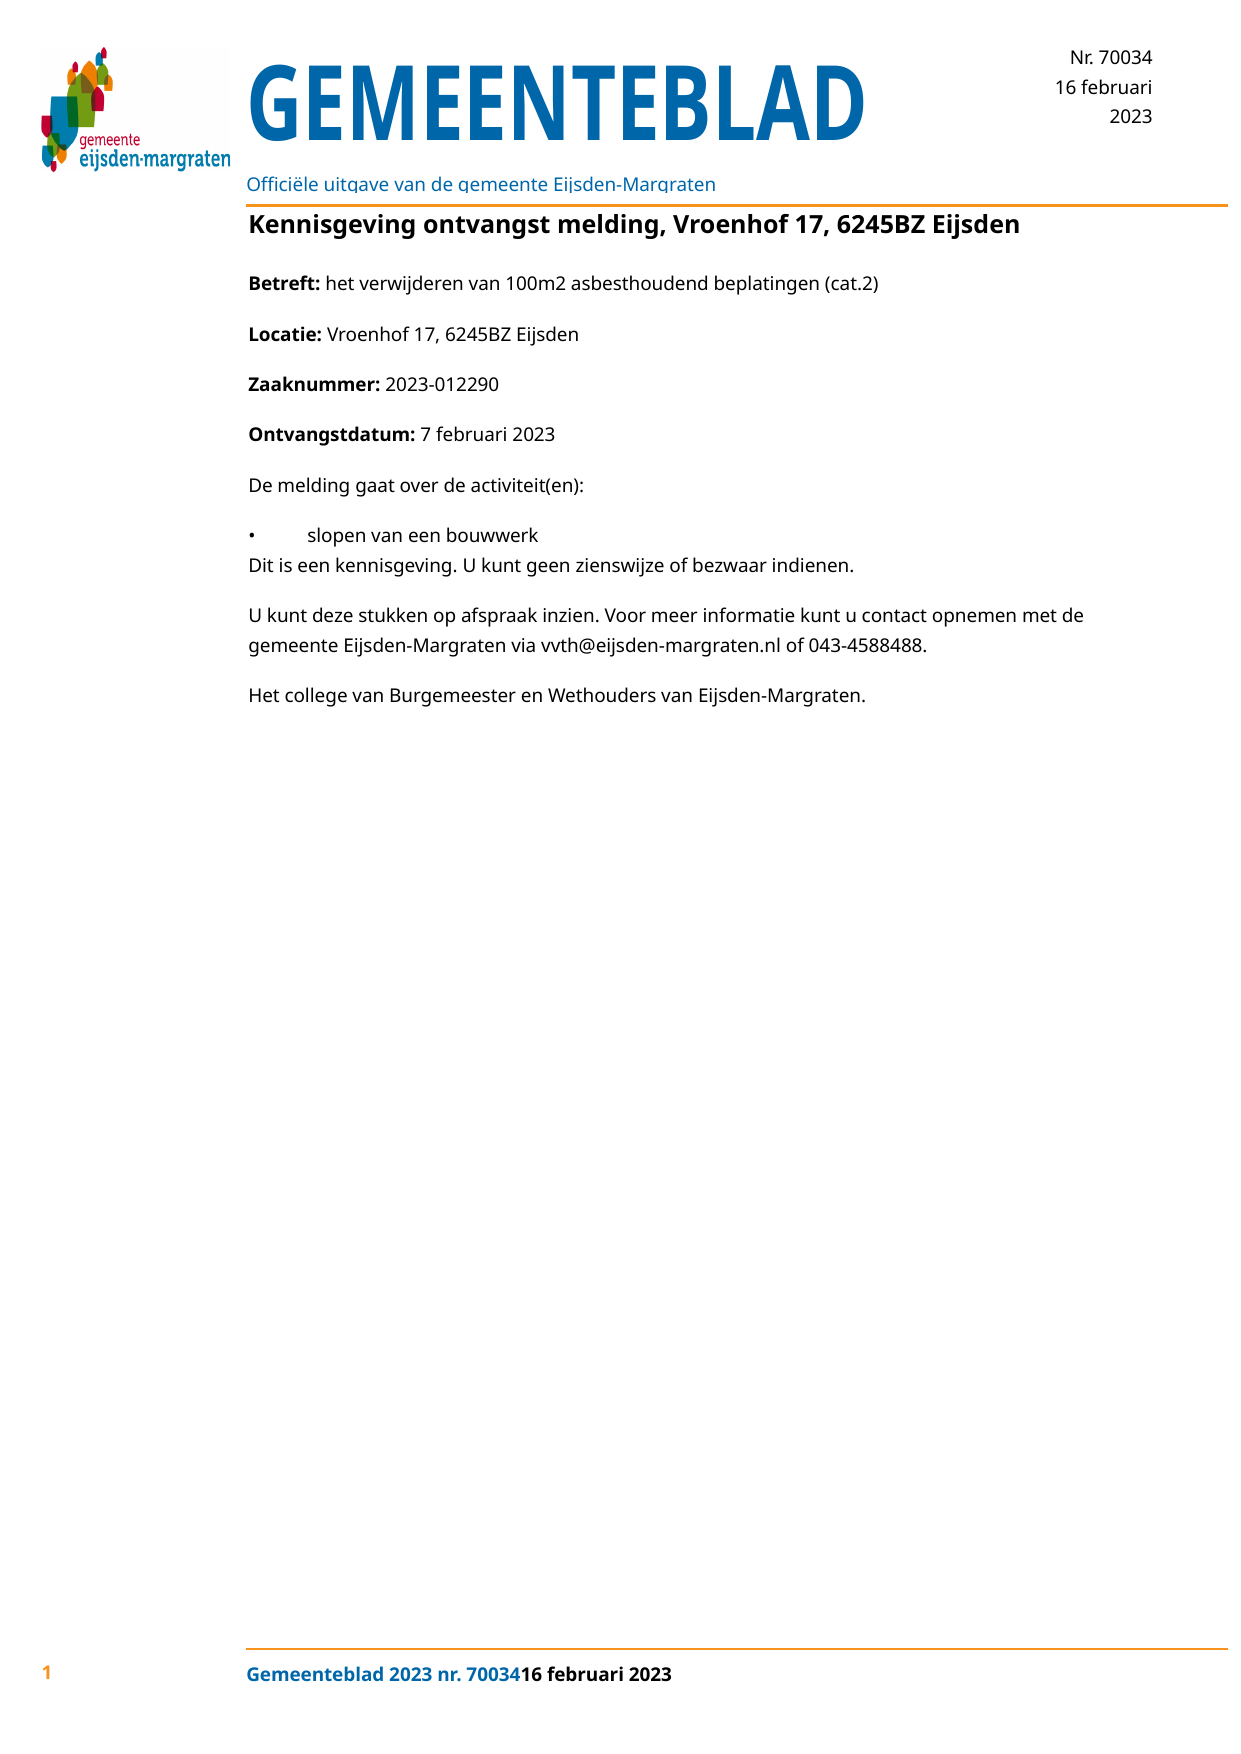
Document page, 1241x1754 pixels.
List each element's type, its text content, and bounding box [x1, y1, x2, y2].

text Locatie: Vroenhof 17, 6245BZ Eijsden [248, 321, 1152, 346]
list slopen van een bouwwerk [248, 522, 1152, 548]
text De melding gaat over de activiteit(en): [248, 472, 1152, 498]
text Ontvangstdatum: 7 februari 2023 [248, 422, 1152, 447]
text Dit is een kennisgeving. U kunt geen zienswijze of bezwaar indienen. [248, 552, 1152, 578]
text Het college van Burgemeester en Wethouders van Eijsden-Margraten. [248, 682, 1152, 708]
text Zaaknummer: 2023-012290 [248, 371, 1152, 397]
text Kennisgeving ontvangst melding, Vroenhof 17, 6245BZ Eijsden [248, 207, 1152, 241]
picture [41, 47, 231, 172]
text Betreft: het verwijderen van 100m2 asbesthoudend beplatingen (cat.2) [248, 270, 1152, 296]
text U kunt deze stukken op afspraak inzien. Voor meer informatie kunt u contact opnemen met de gemeente Eijsden-Margraten via vvth@eijsden-margraten.nl of 043-4588488. [248, 602, 1152, 658]
